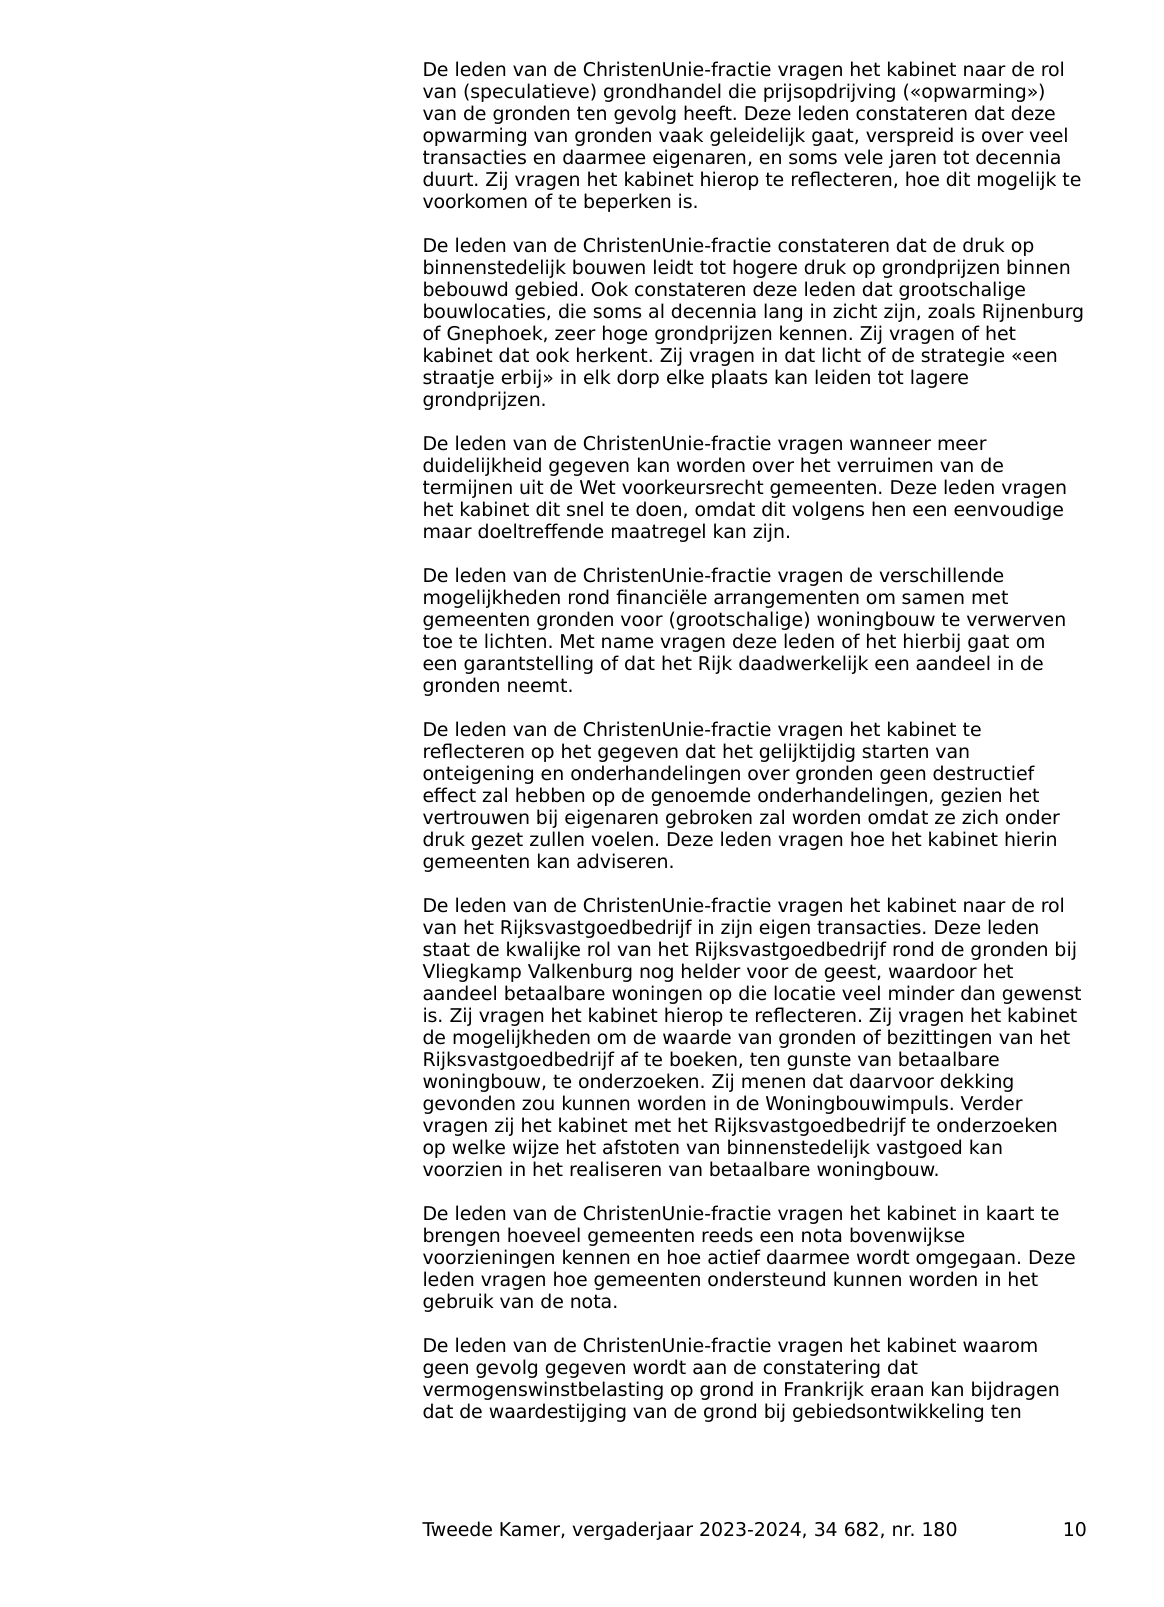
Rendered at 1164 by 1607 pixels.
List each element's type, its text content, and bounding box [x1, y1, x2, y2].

text De leden van de ChristenUnie-fractie constateren dat de druk op binnenstedelijk bouwen leidt tot hogere druk op grondprijzen binnen bebouwd gebied. Ook constateren deze leden dat grootschalige bouwlocaties, die soms al decennia lang in zicht zijn, zoals Rijnenburg of Gnephoek, zeer hoge grondprijzen kennen. Zij vragen of het kabinet dat ook herkent. Zij vragen in dat licht of de strategie «een straatje erbij» in elk dorp elke plaats kan leiden tot lagere grondprijzen. [422, 235, 1087, 411]
text De leden van de ChristenUnie-fractie vragen het kabinet naar de rol van (speculatieve) grondhandel die prijsopdrijving («opwarming») van de gronden ten gevolg heeft. Deze leden constateren dat deze opwarming van gronden vaak geleidelijk gaat, verspreid is over veel transacties en daarmee eigenaren, en soms vele jaren tot decennia duurt. Zij vragen het kabinet hierop te reflecteren, hoe dit mogelijk te voorkomen of te beperken is. [422, 59, 1087, 213]
text De leden van de ChristenUnie-fractie vragen het kabinet naar de rol van het Rijksvastgoedbedrijf in zijn eigen transacties. Deze leden staat de kwalijke rol van het Rijksvastgoedbedrijf rond de gronden bij Vliegkamp Valkenburg nog helder voor de geest, waardoor het aandeel betaalbare woningen op die locatie veel minder dan gewenst is. Zij vragen het kabinet hierop te reflecteren. Zij vragen het kabinet de mogelijkheden om de waarde van gronden of bezittingen van het Rijksvastgoedbedrijf af te boeken, ten gunste van betaalbare woningbouw, te onderzoeken. Zij menen dat daarvoor dekking gevonden zou kunnen worden in de Woningbouwimpuls. Verder vragen zij het kabinet met het Rijksvastgoedbedrijf te onderzoeken op welke wijze het afstoten van binnenstedelijk vastgoed kan voorzien in het realiseren van betaalbare woningbouw. [422, 895, 1087, 1181]
text De leden van de ChristenUnie-fractie vragen het kabinet in kaart te brengen hoeveel gemeenten reeds een nota bovenwijkse voorzieningen kennen en hoe actief daarmee wordt omgegaan. Deze leden vragen hoe gemeenten ondersteund kunnen worden in het gebruik van de nota. [422, 1203, 1087, 1313]
text De leden van de ChristenUnie-fractie vragen wanneer meer duidelijkheid gegeven kan worden over het verruimen van de termijnen uit de Wet voorkeursrecht gemeenten. Deze leden vragen het kabinet dit snel te doen, omdat dit volgens hen een eenvoudige maar doeltreffende maatregel kan zijn. [422, 433, 1087, 543]
text De leden van de ChristenUnie-fractie vragen het kabinet te reflecteren op het gegeven dat het gelijktijdig starten van onteigening en onderhandelingen over gronden geen destructief effect zal hebben op de genoemde onderhandelingen, gezien het vertrouwen bij eigenaren gebroken zal worden omdat ze zich onder druk gezet zullen voelen. Deze leden vragen hoe het kabinet hierin gemeenten kan adviseren. [422, 719, 1087, 873]
text De leden van de ChristenUnie-fractie vragen de verschillende mogelijkheden rond financiële arrangementen om samen met gemeenten gronden voor (grootschalige) woningbouw te verwerven toe te lichten. Met name vragen deze leden of het hierbij gaat om een garantstelling of dat het Rijk daadwerkelijk een aandeel in de gronden neemt. [422, 565, 1087, 697]
text De leden van de ChristenUnie-fractie vragen het kabinet waarom geen gevolg gegeven wordt aan de constatering dat vermogenswinstbelasting op grond in Frankrijk eraan kan bijdragen dat de waardestijging van de grond bij gebiedsontwikkeling ten [422, 1335, 1087, 1423]
